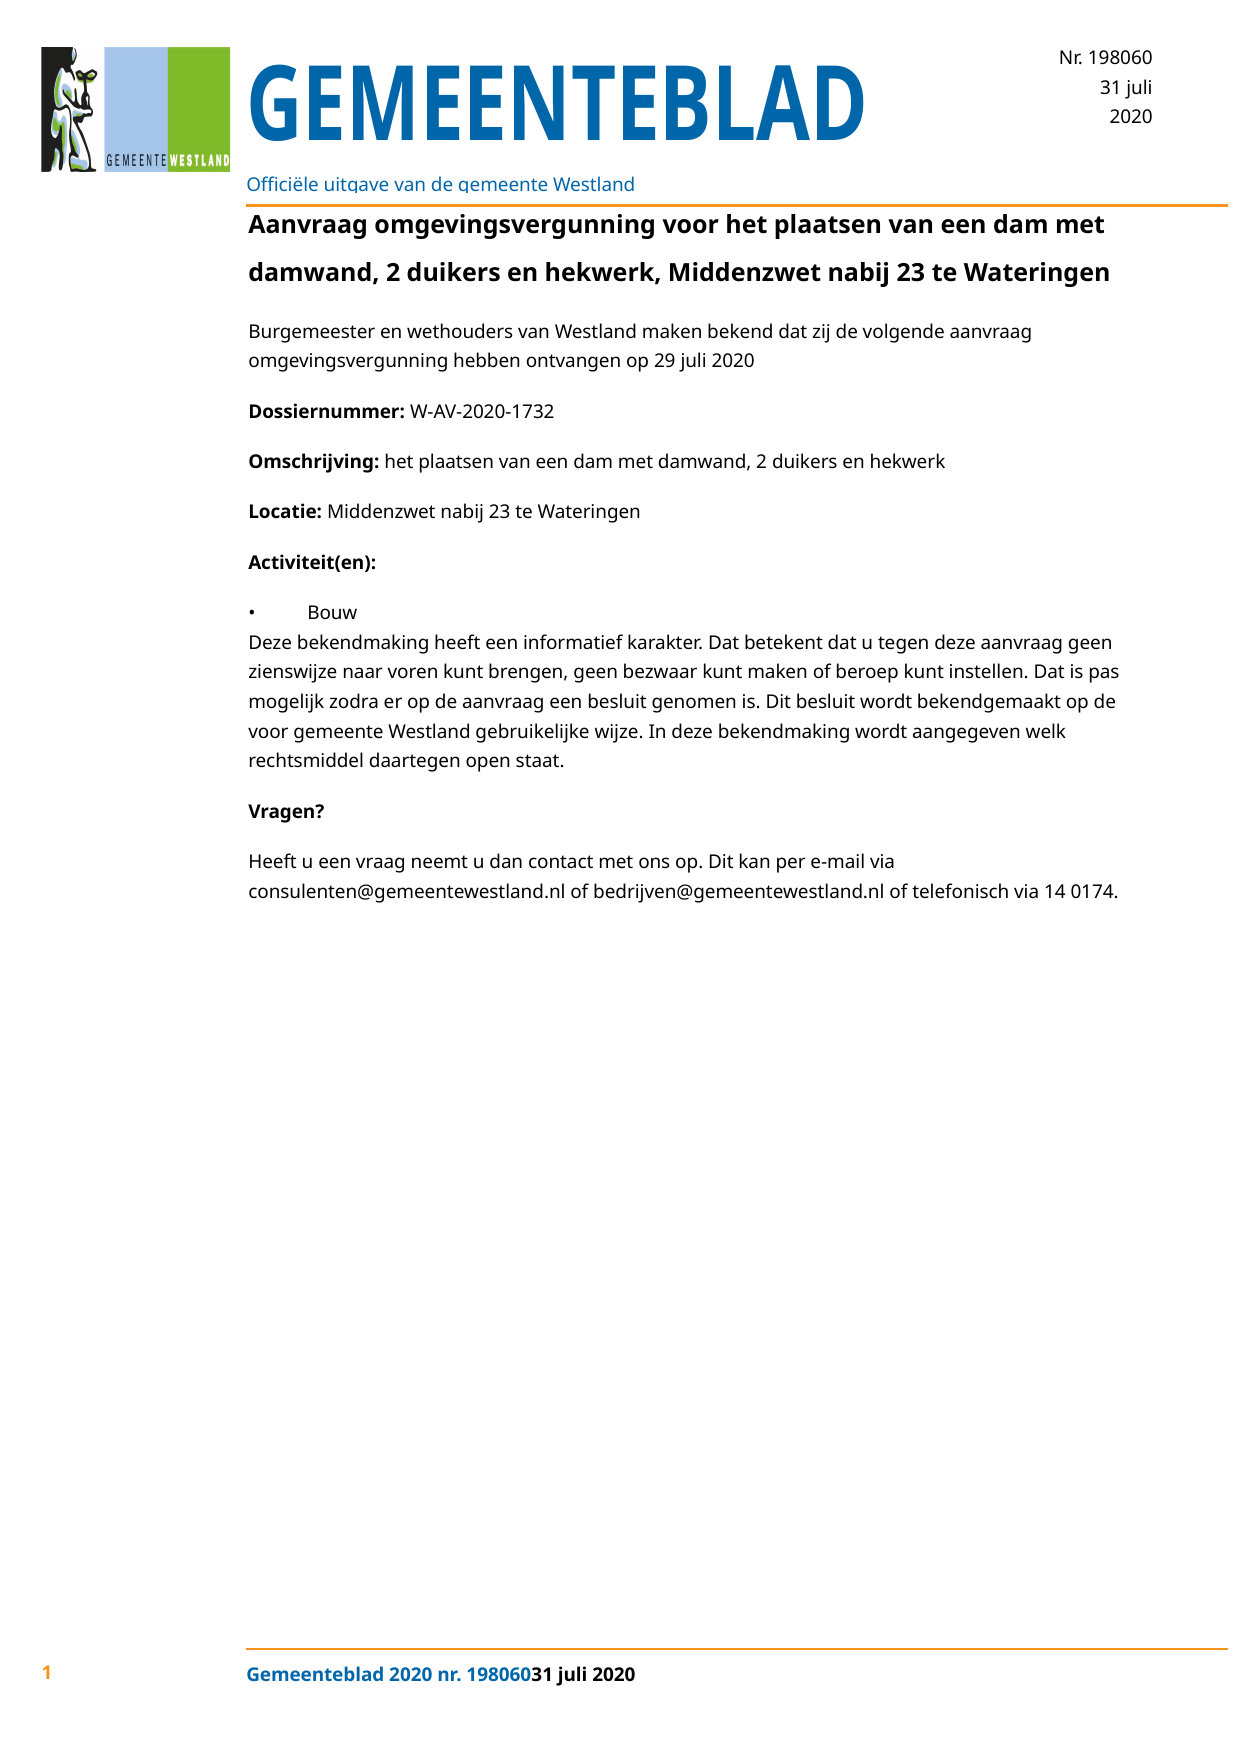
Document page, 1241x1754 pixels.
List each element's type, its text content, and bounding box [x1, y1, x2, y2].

text Vragen? [248, 798, 1152, 824]
list Bouw [248, 599, 1152, 625]
text Aanvraag omgevingsvergunning voor het plaatsen van een dam met damwand, 2 duikers en hekwerk, Middenzwet nabij 23 te Wateringen [248, 207, 1152, 288]
text Omschrijving: het plaatsen van een dam met damwand, 2 duikers en hekwerk [248, 448, 1152, 474]
text Dossiernummer: W-AV-2020-1732 [248, 398, 1152, 424]
text Burgemeester en wethouders van Westland maken bekend dat zij de volgende aanvraag omgevingsvergunning hebben ontvangen op 29 juli 2020 [248, 318, 1152, 373]
text Deze bekendmaking heeft een informatief karakter. Dat betekent dat u tegen deze aanvraag geen zienswijze naar voren kunt brengen, geen bezwaar kunt maken of beroep kunt instellen. Dat is pas mogelijk zodra er op de aanvraag een besluit genomen is. Dit besluit wordt bekendgemaakt op de voor gemeente Westland gebruikelijke wijze. In deze bekendmaking wordt aangegeven welk rechtsmiddel daartegen open staat. [248, 629, 1152, 773]
text Activiteit(en): [248, 549, 1152, 575]
text Locatie: Middenzwet nabij 23 te Wateringen [248, 499, 1152, 524]
text Heeft u een vraag neemt u dan contact met ons op. Dit kan per e-mail via consulenten@gemeentewestland.nl of bedrijven@gemeentewestland.nl of telefonisch via 14 0174. [248, 848, 1152, 904]
picture [41, 47, 231, 172]
